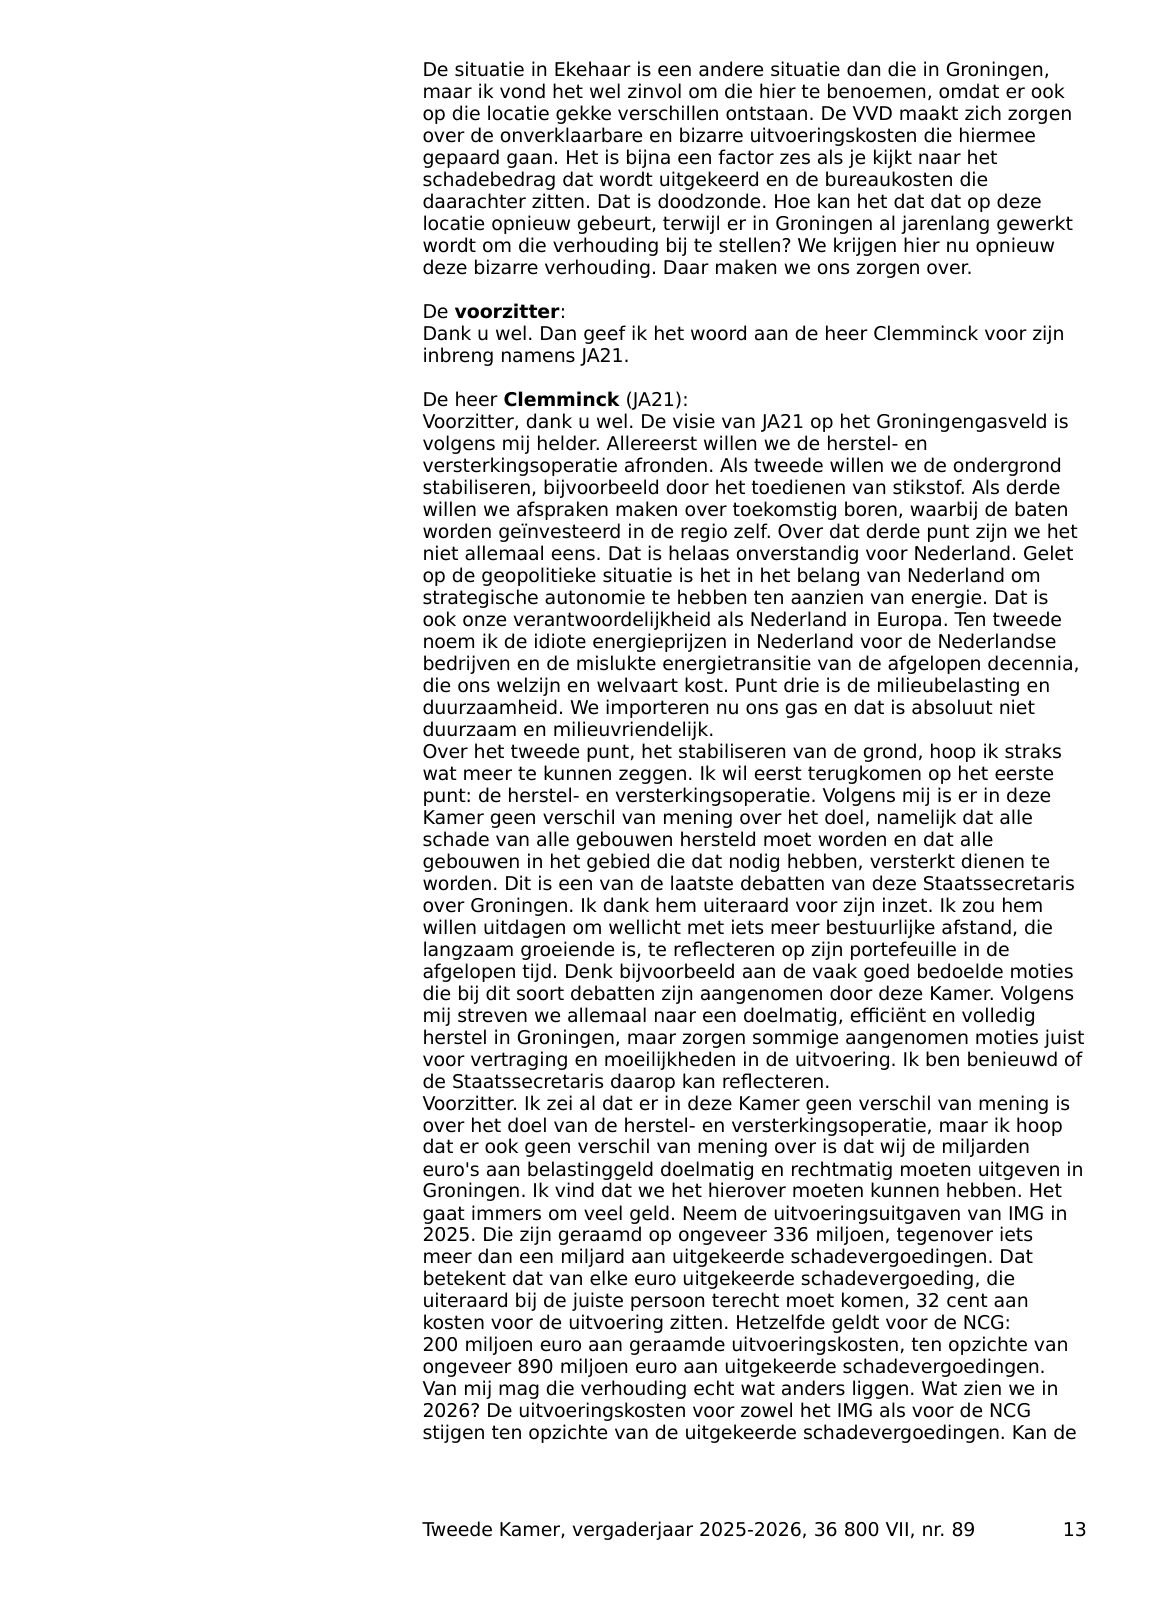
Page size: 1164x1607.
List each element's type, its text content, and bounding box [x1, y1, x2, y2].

text De situatie in Ekehaar is een andere situatie dan die in Groningen, maar ik vond het wel zinvol om die hier te benoemen, omdat er ook op die locatie gekke verschillen ontstaan. De VVD maakt zich zorgen over de onverklaarbare en bizarre uitvoeringskosten die hiermee gepaard gaan. Het is bijna een factor zes als je kijkt naar het schadebedrag dat wordt uitgekeerd en de bureaukosten die daarachter zitten. Dat is doodzonde. Hoe kan het dat dat op deze locatie opnieuw gebeurt, terwijl er in Groningen al jarenlang gewerkt wordt om die verhouding bij te stellen? We krijgen hier nu opnieuw deze bizarre verhouding. Daar maken we ons zorgen over. [422, 59, 1087, 279]
text De heer Clemminck (JA21): [422, 389, 1087, 411]
text De voorzitter: [422, 301, 1087, 323]
text Dank u wel. Dan geef ik het woord aan de heer Clemminck voor zijn inbreng namens JA21. [422, 323, 1087, 367]
text Voorzitter. Ik zei al dat er in deze Kamer geen verschil van mening is over het doel van de herstel- en versterkingsoperatie, maar ik hoop dat er ook geen verschil van mening over is dat wij de miljarden euro's aan belastinggeld doelmatig en rechtmatig moeten uitgeven in Groningen. Ik vind dat we het hierover moeten kunnen hebben. Het gaat immers om veel geld. Neem de uitvoeringsuitgaven van IMG in 2025. Die zijn geraamd op ongeveer 336 miljoen, tegenover iets meer dan een miljard aan uitgekeerde schadevergoedingen. Dat betekent dat van elke euro uitgekeerde schadevergoeding, die uiteraard bij de juiste persoon terecht moet komen, 32 cent aan kosten voor de uitvoering zitten. Hetzelfde geldt voor de NCG: 200 miljoen euro aan geraamde uitvoeringskosten, ten opzichte van ongeveer 890 miljoen euro aan uitgekeerde schadevergoedingen. Van mij mag die verhouding echt wat anders liggen. Wat zien we in 2026? De uitvoeringskosten voor zowel het IMG als voor de NCG stijgen ten opzichte van de uitgekeerde schadevergoedingen. Kan de [422, 1092, 1087, 1444]
text Over het tweede punt, het stabiliseren van de grond, hoop ik straks wat meer te kunnen zeggen. Ik wil eerst terugkomen op het eerste punt: de herstel- en versterkingsoperatie. Volgens mij is er in deze Kamer geen verschil van mening over het doel, namelijk dat alle schade van alle gebouwen hersteld moet worden en dat alle gebouwen in het gebied die dat nodig hebben, versterkt dienen te worden. Dit is een van de laatste debatten van deze Staatssecretaris over Groningen. Ik dank hem uiteraard voor zijn inzet. Ik zou hem willen uitdagen om wellicht met iets meer bestuurlijke afstand, die langzaam groeiende is, te reflecteren op zijn portefeuille in de afgelopen tijd. Denk bijvoorbeeld aan de vaak goed bedoelde moties die bij dit soort debatten zijn aangenomen door deze Kamer. Volgens mij streven we allemaal naar een doelmatig, efficiënt en volledig herstel in Groningen, maar zorgen sommige aangenomen moties juist voor vertraging en moeilijkheden in de uitvoering. Ik ben benieuwd of de Staatssecretaris daarop kan reflecteren. [422, 741, 1087, 1092]
text Voorzitter, dank u wel. De visie van JA21 op het Groningengasveld is volgens mij helder. Allereerst willen we de herstel- en versterkingsoperatie afronden. Als tweede willen we de ondergrond stabiliseren, bijvoorbeeld door het toedienen van stikstof. Als derde willen we afspraken maken over toekomstig boren, waarbij de baten worden geïnvesteerd in de regio zelf. Over dat derde punt zijn we het niet allemaal eens. Dat is helaas onverstandig voor Nederland. Gelet op de geopolitieke situatie is het in het belang van Nederland om strategische autonomie te hebben ten aanzien van energie. Dat is ook onze verantwoordelijkheid als Nederland in Europa. Ten tweede noem ik de idiote energieprijzen in Nederland voor de Nederlandse bedrijven en de mislukte energietransitie van de afgelopen decennia, die ons welzijn en welvaart kost. Punt drie is de milieubelasting en duurzaamheid. We importeren nu ons gas en dat is absoluut niet duurzaam en milieuvriendelijk. [422, 411, 1087, 741]
